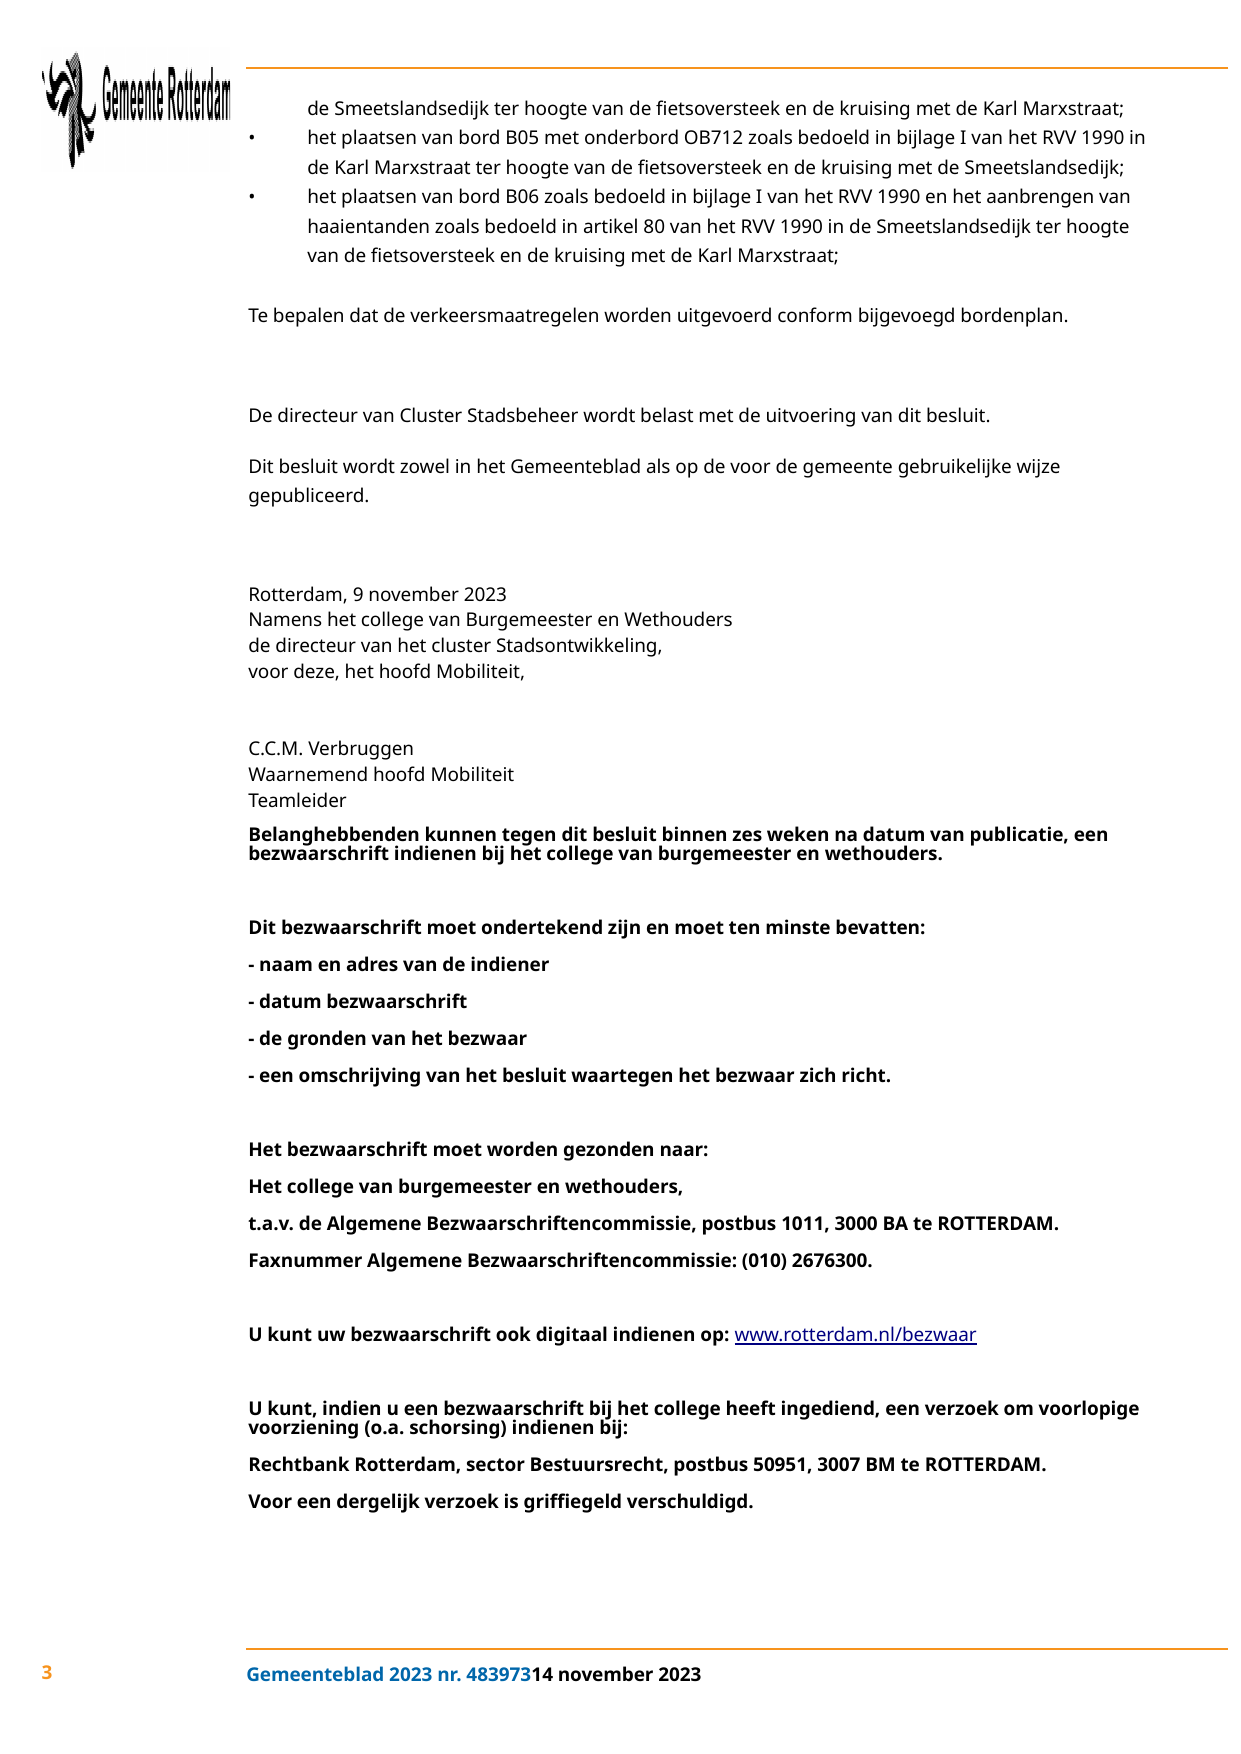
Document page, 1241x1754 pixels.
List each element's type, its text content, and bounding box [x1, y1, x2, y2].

list de Smeetslandsedijk ter hoogte van de fietsoversteek en de kruising met de Karl Marxstraat; [248, 95, 1152, 121]
text De directeur van Cluster Stadsbeheer wordt belast met de uitvoering van dit besluit. [248, 403, 1152, 428]
text - naam en adres van de indiener [248, 956, 1152, 976]
text Rechtbank Rotterdam, sector Bestuursrecht, postbus 50951, 3007 BM te ROTTERDAM. [248, 1456, 1152, 1476]
text Dit bezwaarschrift moet ondertekend zijn en moet ten minste bevatten: [248, 919, 1152, 939]
text Namens het college van Burgemeester en Wethouders [248, 607, 1152, 632]
list het plaatsen van bord B05 met onderbord OB712 zoals bedoeld in bijlage I van het RVV 1990 in de Karl Marxstraat ter hoogte van de fietsoversteek en de kruising met de Smeetslandsedijk; [248, 124, 1152, 180]
text Waarnemend hoofd Mobiliteit [248, 761, 1152, 787]
text t.a.v. de Algemene Bezwaarschriftencommissie, postbus 1011, 3000 BA te ROTTERDAM. [248, 1215, 1152, 1234]
text Teamleider [248, 787, 1152, 812]
text Dit besluit wordt zowel in het Gemeenteblad als op de voor de gemeente gebruikelijke wijze gepubliceerd. [248, 453, 1152, 508]
text Te bepalen dat de verkeersmaatregelen worden uitgevoerd conform bijgevoegd bordenplan. [248, 302, 1152, 328]
text Voor een dergelijk verzoek is griffiegeld verschuldigd. [248, 1493, 1152, 1513]
text Het bezwaarschrift moet worden gezonden naar: [248, 1141, 1152, 1161]
text Rotterdam, 9 november 2023 [248, 581, 1152, 607]
text voor deze, het hoofd Mobiliteit, [248, 658, 1152, 684]
text de directeur van het cluster Stadsontwikkeling, [248, 632, 1152, 658]
text - de gronden van het bezwaar [248, 1030, 1152, 1049]
text U kunt uw bezwaarschrift ook digitaal indienen op: www.rotterdam.nl/bezwaar [248, 1326, 1152, 1345]
text C.C.M. Verbruggen [248, 735, 1152, 761]
picture [41, 47, 231, 172]
text Faxnummer Algemene Bezwaarschriftencommissie: (010) 2676300. [248, 1252, 1152, 1271]
text Belanghebbenden kunnen tegen dit besluit binnen zes weken na datum van publicatie, een bezwaarschrift indienen bij het college van burgemeester en wethouders. [248, 826, 1152, 865]
list het plaatsen van bord B06 zoals bedoeld in bijlage I van het RVV 1990 en het aanbrengen van haaientanden zoals bedoeld in artikel 80 van het RVV 1990 in de Smeetslandsedijk ter hoogte van de fietsoversteek en de kruising met de Karl Marxstraat; [248, 183, 1152, 268]
text - datum bezwaarschrift [248, 993, 1152, 1013]
text Het college van burgemeester en wethouders, [248, 1178, 1152, 1197]
text U kunt, indien u een bezwaarschrift bij het college heeft ingediend, een verzoek om voorlopige voorziening (o.a. schorsing) indienen bij: [248, 1400, 1152, 1439]
text - een omschrijving van het besluit waartegen het bezwaar zich richt. [248, 1067, 1152, 1087]
